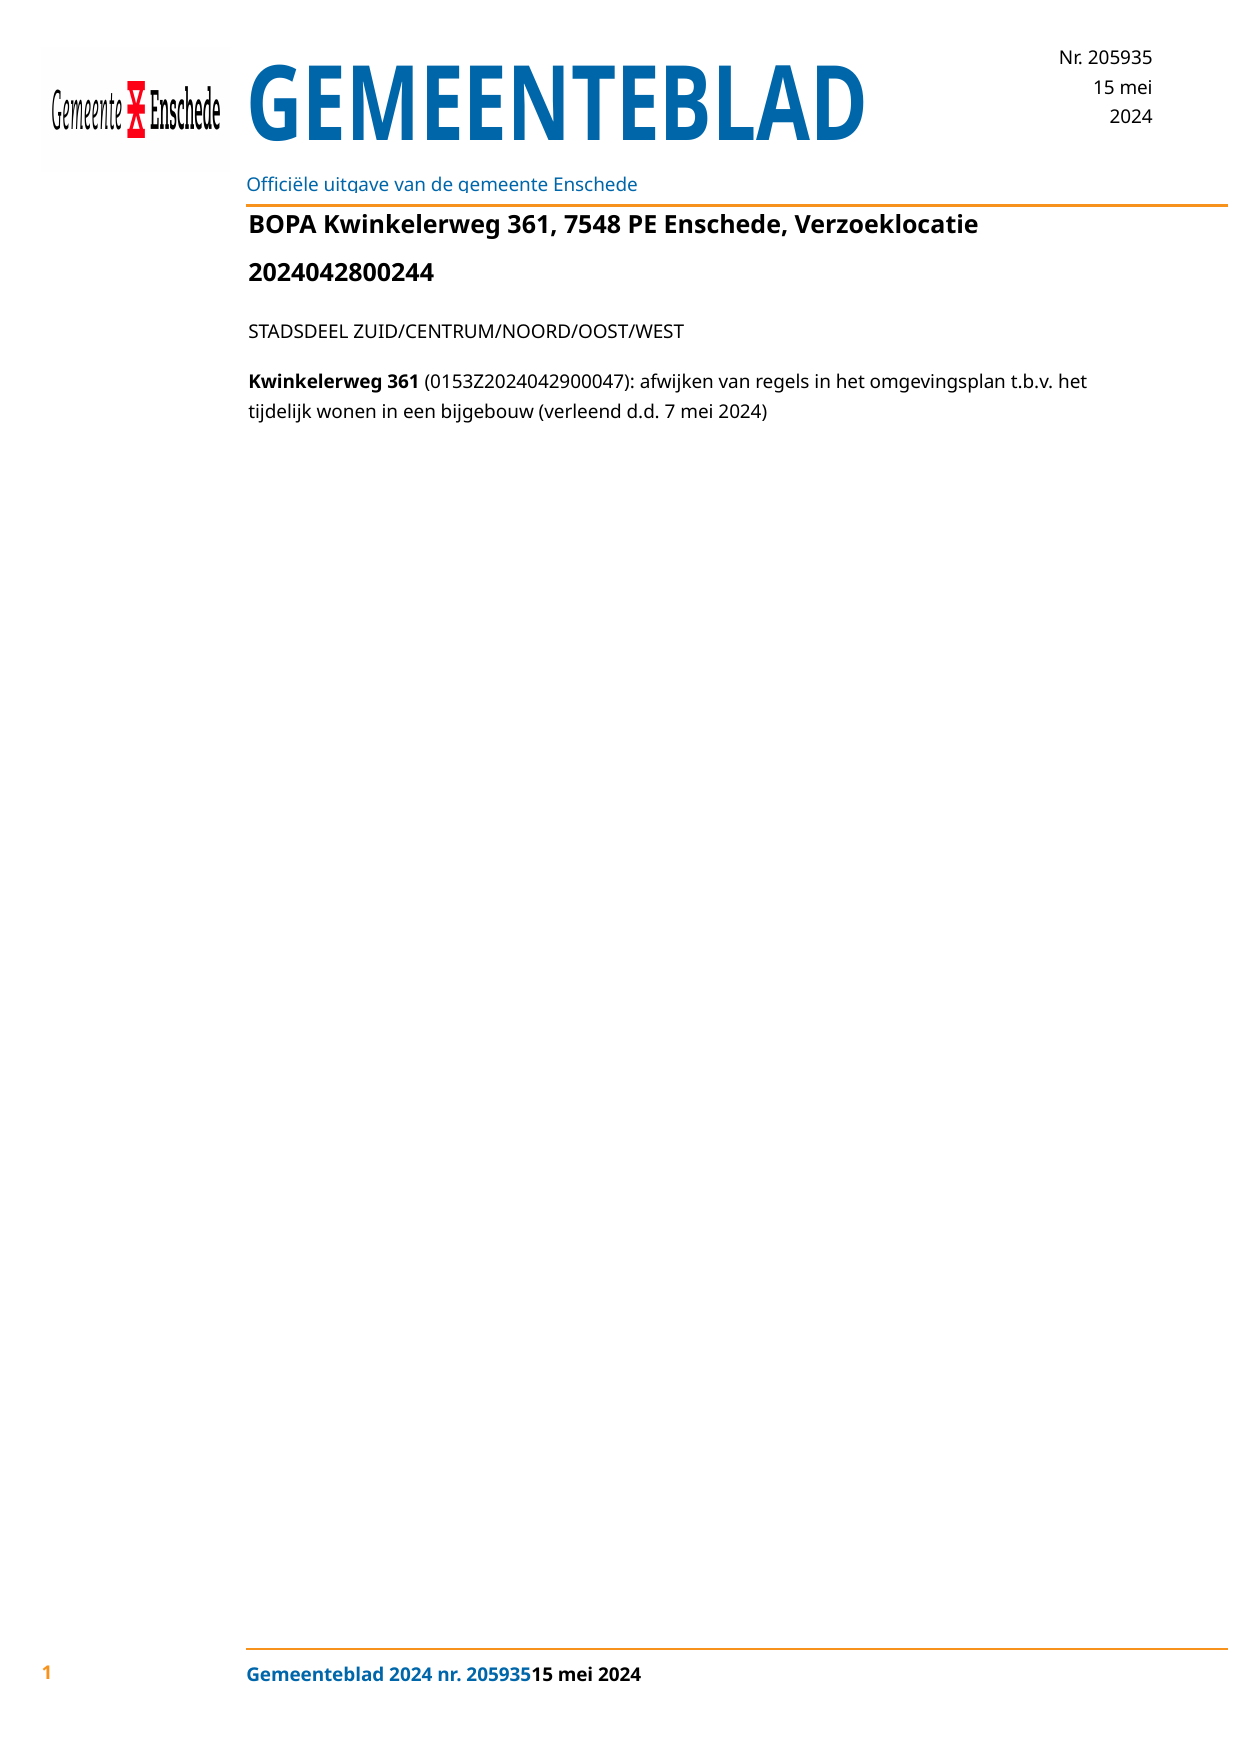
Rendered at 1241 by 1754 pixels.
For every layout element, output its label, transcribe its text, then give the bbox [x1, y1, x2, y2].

text STADSDEEL ZUID/CENTRUM/NOORD/OOST/WEST [248, 318, 1152, 344]
picture [41, 47, 231, 172]
text Kwinkelerweg 361 (0153Z2024042900047): afwijken van regels in het omgevingsplan t.b.v. het tijdelijk wonen in een bijgebouw (verleend d.d. 7 mei 2024) [248, 368, 1152, 424]
text BOPA Kwinkelerweg 361, 7548 PE Enschede, Verzoeklocatie 2024042800244 [248, 207, 1152, 288]
